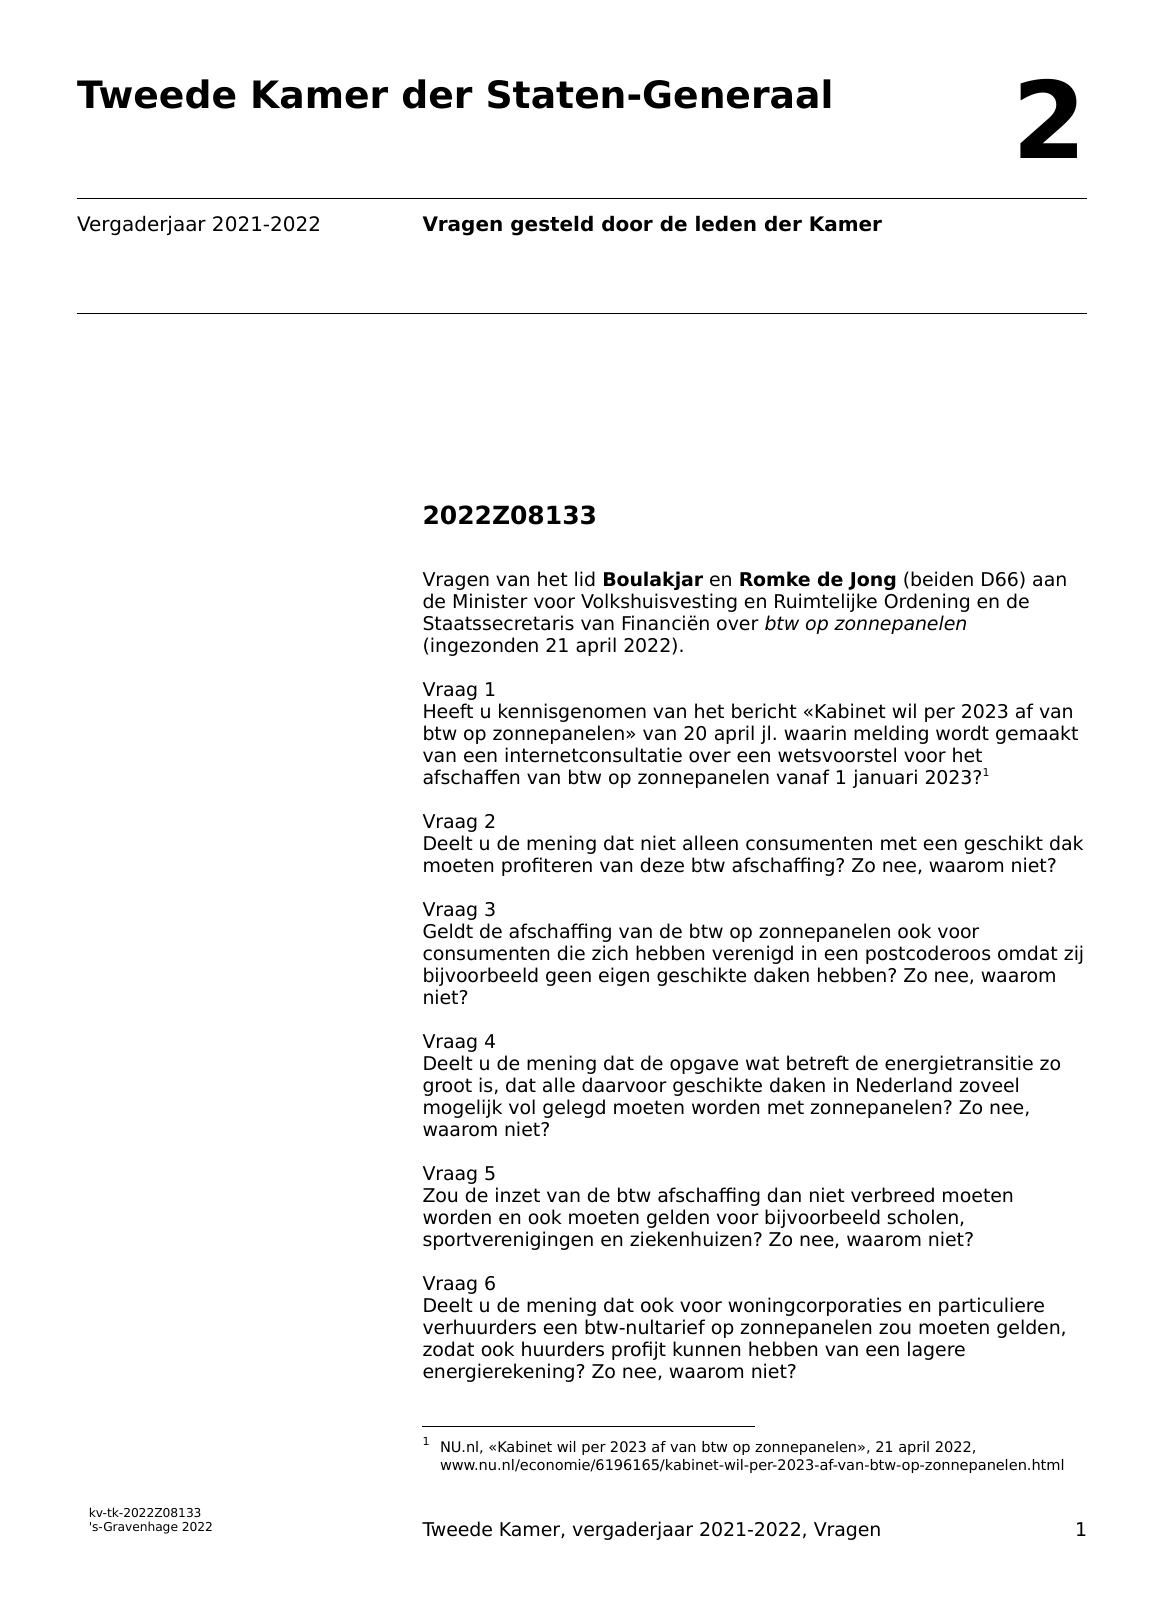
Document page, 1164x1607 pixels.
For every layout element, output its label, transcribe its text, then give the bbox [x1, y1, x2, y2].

table_header Tweede Kamer der Staten-Generaal [77, 59, 886, 198]
table_cell Vergaderjaar 2021-2022 [77, 199, 422, 313]
text Heeft u kennisgenomen van het bericht «Kabinet wil per 2023 af van btw op zonnepanelen» van 20 april jl. waarin melding wordt gemaakt van een internetconsultatie over een wetsvoorstel voor het afschaffen van btw op zonnepanelen vanaf 1 januari 2023? [422, 701, 1087, 789]
text Vraag 4 [422, 1031, 1087, 1053]
text Vraag 3 [422, 899, 1087, 921]
table_cell Vragen gesteld door de leden der Kamer [422, 199, 1087, 313]
text Vraag 5 [422, 1163, 1087, 1185]
text Vraag 1 [422, 679, 1087, 701]
text NU.nl, «Kabinet wil per 2023 af van btw op zonnepanelen», 21 april 2022, www.nu.nl/economie/6196165/kabinet-wil-per-2023-af-van-btw-op-zonnepanelen.html [422, 1435, 1087, 1474]
text 's-Gravenhage 2022 [88, 1520, 323, 1534]
table_header 2 [886, 59, 1087, 198]
text Zou de inzet van de btw afschaffing dan niet verbreed moeten worden en ook moeten gelden voor bijvoorbeeld scholen, sportverenigingen en ziekenhuizen? Zo nee, waarom niet? [422, 1185, 1087, 1251]
text Deelt u de mening dat de opgave wat betreft de energietransitie zo groot is, dat alle daarvoor geschikte daken in Nederland zoveel mogelijk vol gelegd moeten worden met zonnepanelen? Zo nee, waarom niet? [422, 1053, 1087, 1141]
text Geldt de afschaffing van de btw op zonnepanelen ook voor consumenten die zich hebben verenigd in een postcoderoos omdat zij bijvoorbeeld geen eigen geschikte daken hebben? Zo nee, waarom niet? [422, 921, 1087, 1009]
text Vraag 6 [422, 1273, 1087, 1295]
text Deelt u de mening dat ook voor woningcorporaties en particuliere verhuurders een btw-nultarief op zonnepanelen zou moeten gelden, zodat ook huurders profijt kunnen hebben van een lagere energierekening? Zo nee, waarom niet? [422, 1295, 1087, 1383]
text Vragen van het lid Boulakjar en Romke de Jong (beiden D66) aan de Minister voor Volkshuisvesting en Ruimtelijke Ordening en de Staatssecretaris van Financiën over btw op zonnepanelen (ingezonden 21 april 2022). [422, 569, 1087, 657]
text Vraag 2 [422, 811, 1087, 833]
text kv-tk-2022Z08133 [88, 1506, 323, 1520]
text 2022Z08133 [422, 501, 1087, 531]
text Deelt u de mening dat niet alleen consumenten met een geschikt dak moeten profiteren van deze btw afschaffing? Zo nee, waarom niet? [422, 833, 1087, 877]
